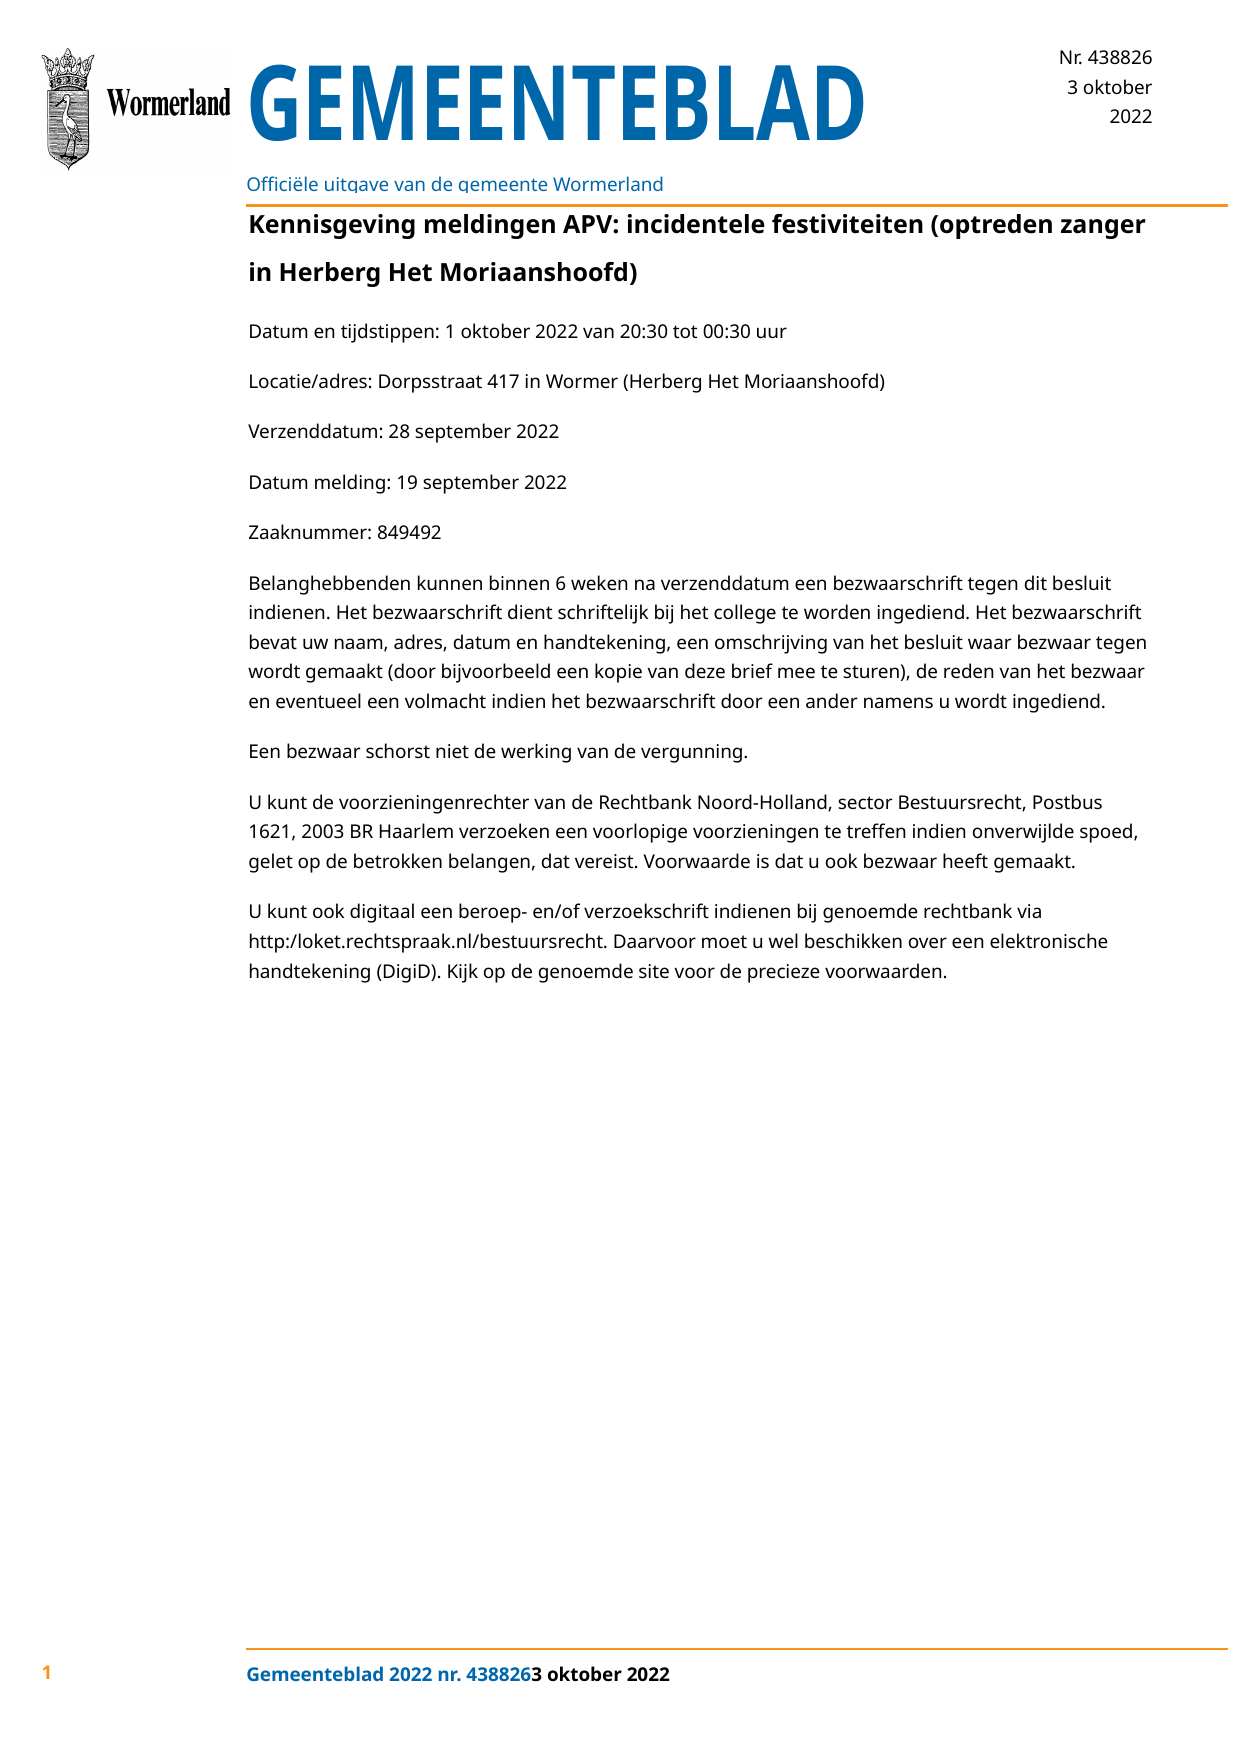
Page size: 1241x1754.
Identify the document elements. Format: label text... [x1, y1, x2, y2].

text Verzenddatum: 28 september 2022 [248, 419, 1152, 444]
text Kennisgeving meldingen APV: incidentele festiviteiten (optreden zanger in Herberg Het Moriaanshoofd) [248, 207, 1152, 288]
text Locatie/adres: Dorpsstraat 417 in Wormer (Herberg Het Moriaanshoofd) [248, 368, 1152, 394]
text Zaaknummer: 849492 [248, 519, 1152, 545]
text U kunt ook digitaal een beroep- en/of verzoekschrift indienen bij genoemde rechtbank via http:/loket.rechtspraak.nl/bestuursrecht. Daarvoor moet u wel beschikken over een elektronische handtekening (DigiD). Kijk op de genoemde site voor de precieze voorwaarden. [248, 899, 1152, 984]
text U kunt de voorzieningenrechter van de Rechtbank Noord-Holland, sector Bestuursrecht, Postbus 1621, 2003 BR Haarlem verzoeken een voorlopige voorzieningen te treffen indien onverwijlde spoed, gelet op de betrokken belangen, dat vereist. Voorwaarde is dat u ook bezwaar heeft gemaakt. [248, 789, 1152, 874]
text Datum melding: 19 september 2022 [248, 469, 1152, 495]
text Belanghebbenden kunnen binnen 6 weken na verzenddatum een bezwaarschrift tegen dit besluit indienen. Het bezwaarschrift dient schriftelijk bij het college te worden ingediend. Het bezwaarschrift bevat uw naam, adres, datum en handtekening, een omschrijving van het besluit waar bezwaar tegen wordt gemaakt (door bijvoorbeeld een kopie van deze brief mee te sturen), de reden van het bezwaar en eventueel een volmacht indien het bezwaarschrift door een ander namens u wordt ingediend. [248, 570, 1152, 714]
text Een bezwaar schorst niet de werking van de vergunning. [248, 739, 1152, 764]
text Datum en tijdstippen: 1 oktober 2022 van 20:30 tot 00:30 uur [248, 318, 1152, 344]
picture [41, 47, 231, 172]
